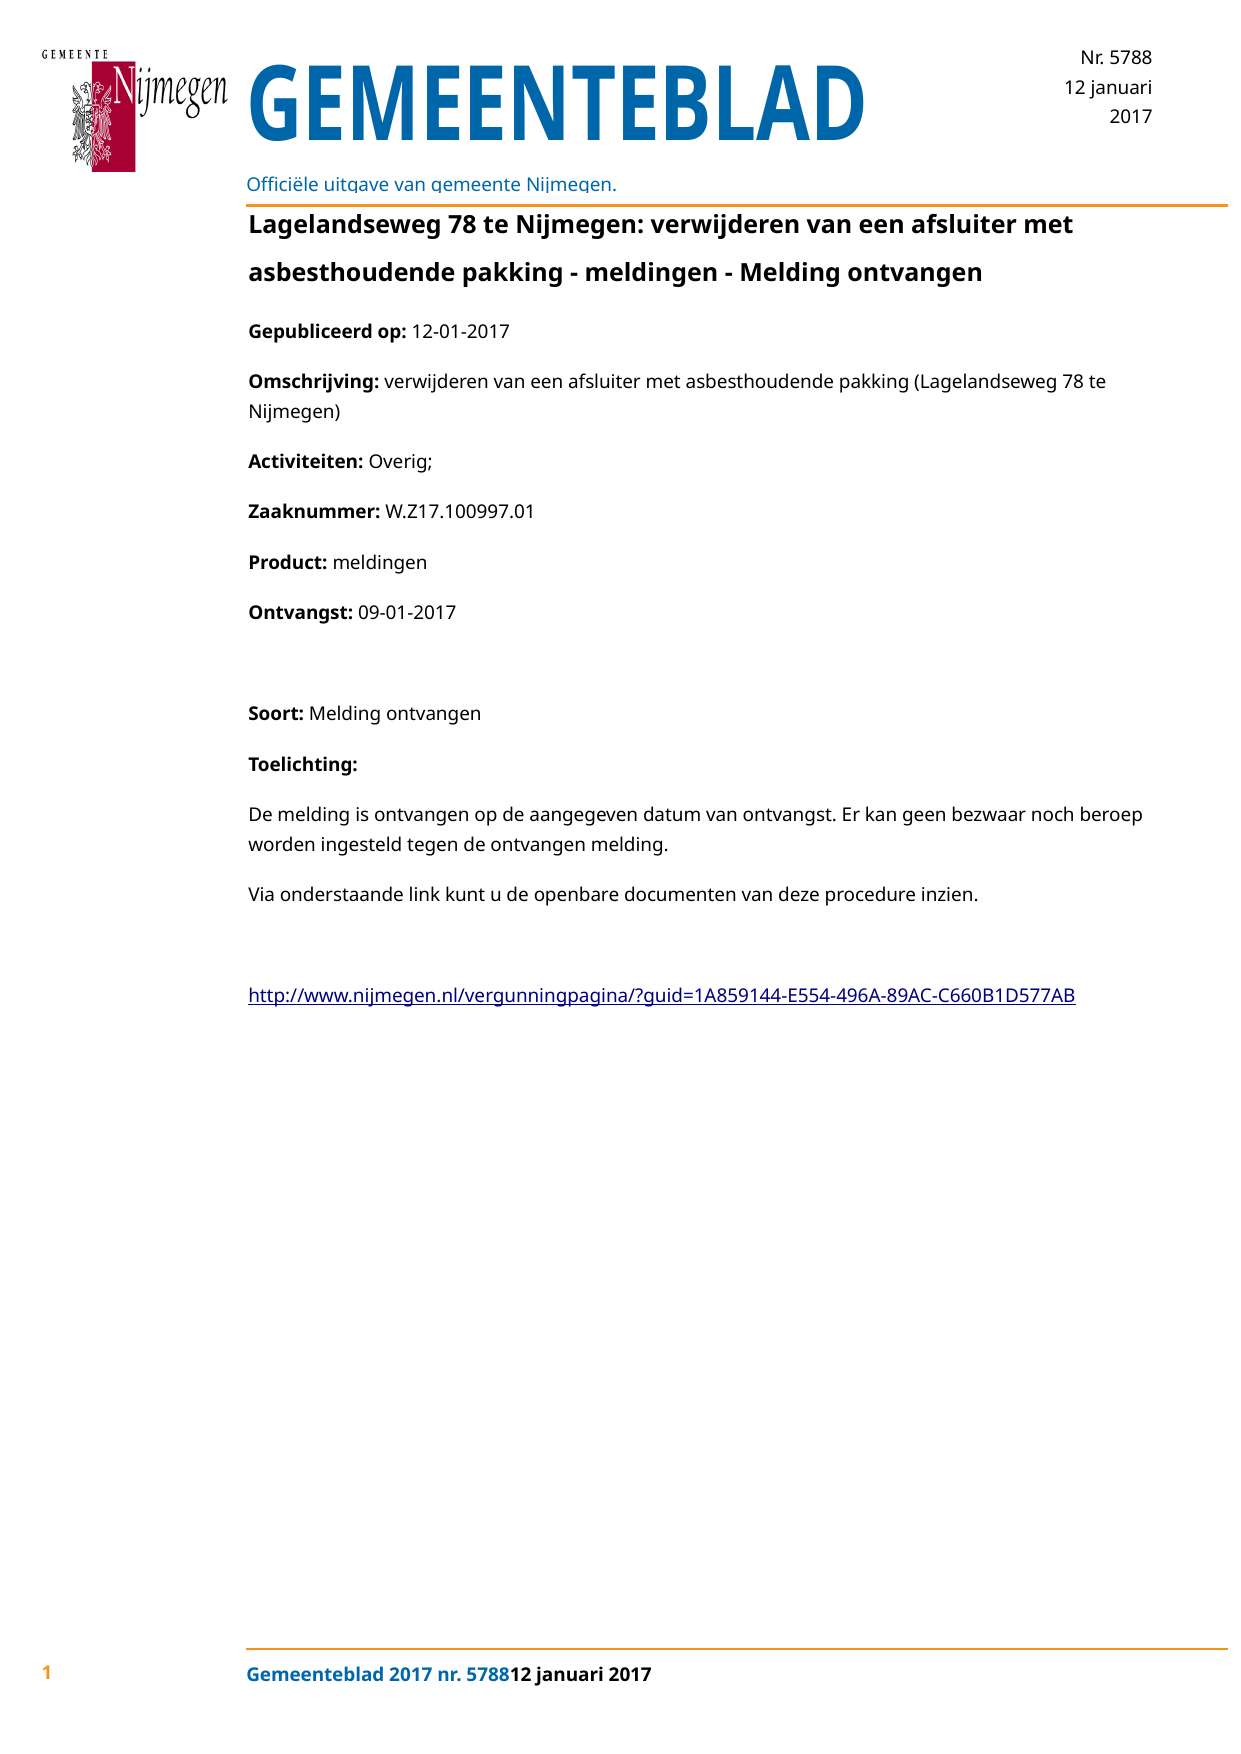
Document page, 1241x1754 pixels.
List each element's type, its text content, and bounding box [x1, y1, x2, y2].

text http://www.nijmegen.nl/vergunningpagina/?guid=1A859144-E554-496A-89AC-C660B1D577AB [248, 982, 1152, 1008]
picture [41, 47, 231, 172]
text Product: meldingen [248, 549, 1152, 575]
text Zaaknummer: W.Z17.100997.01 [248, 499, 1152, 524]
text Activiteiten: Overig; [248, 448, 1152, 474]
text Via onderstaande link kunt u de openbare documenten van deze procedure inzien. [248, 881, 1152, 907]
text Toelichting: [248, 751, 1152, 777]
text Omschrijving: verwijderen van een afsluiter met asbesthoudende pakking (Lagelandseweg 78 te Nijmegen) [248, 368, 1152, 424]
text Gepubliceerd op: 12-01-2017 [248, 318, 1152, 344]
text Ontvangst: 09-01-2017 [248, 599, 1152, 625]
text De melding is ontvangen op de aangegeven datum van ontvangst. Er kan geen bezwaar noch beroep worden ingesteld tegen de ontvangen melding. [248, 801, 1152, 857]
text Soort: Melding ontvangen [248, 700, 1152, 726]
text Lagelandseweg 78 te Nijmegen: verwijderen van een afsluiter met asbesthoudende pakking - meldingen - Melding ontvangen [248, 207, 1152, 288]
